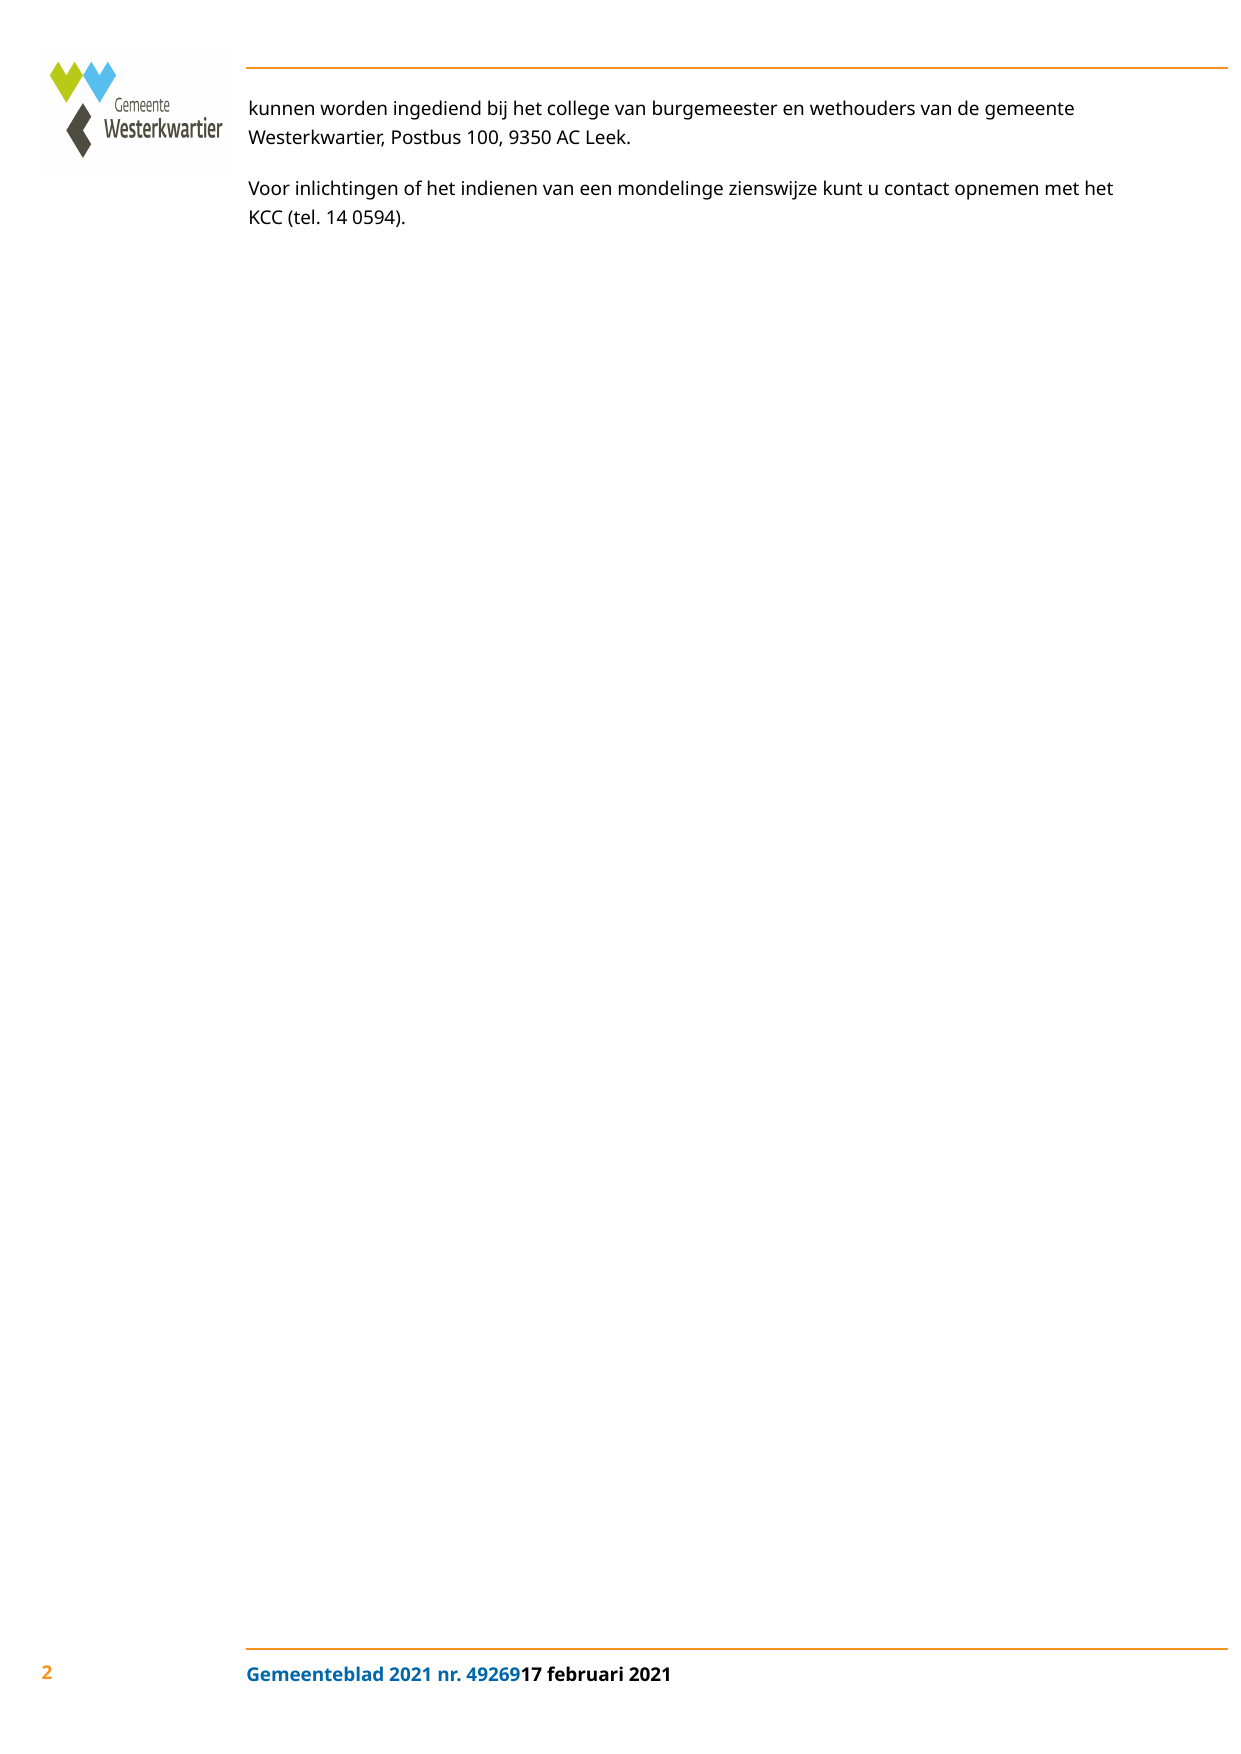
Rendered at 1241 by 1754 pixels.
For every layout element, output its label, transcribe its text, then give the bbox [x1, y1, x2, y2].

text kunnen worden ingediend bij het college van burgemeester en wethouders van de gemeente Westerkwartier, Postbus 100, 9350 AC Leek. [248, 95, 1152, 150]
picture [41, 47, 231, 172]
text Voor inlichtingen of het indienen van een mondelinge zienswijze kunt u contact opnemen met het KCC (tel. 14 0594). [248, 175, 1152, 230]
